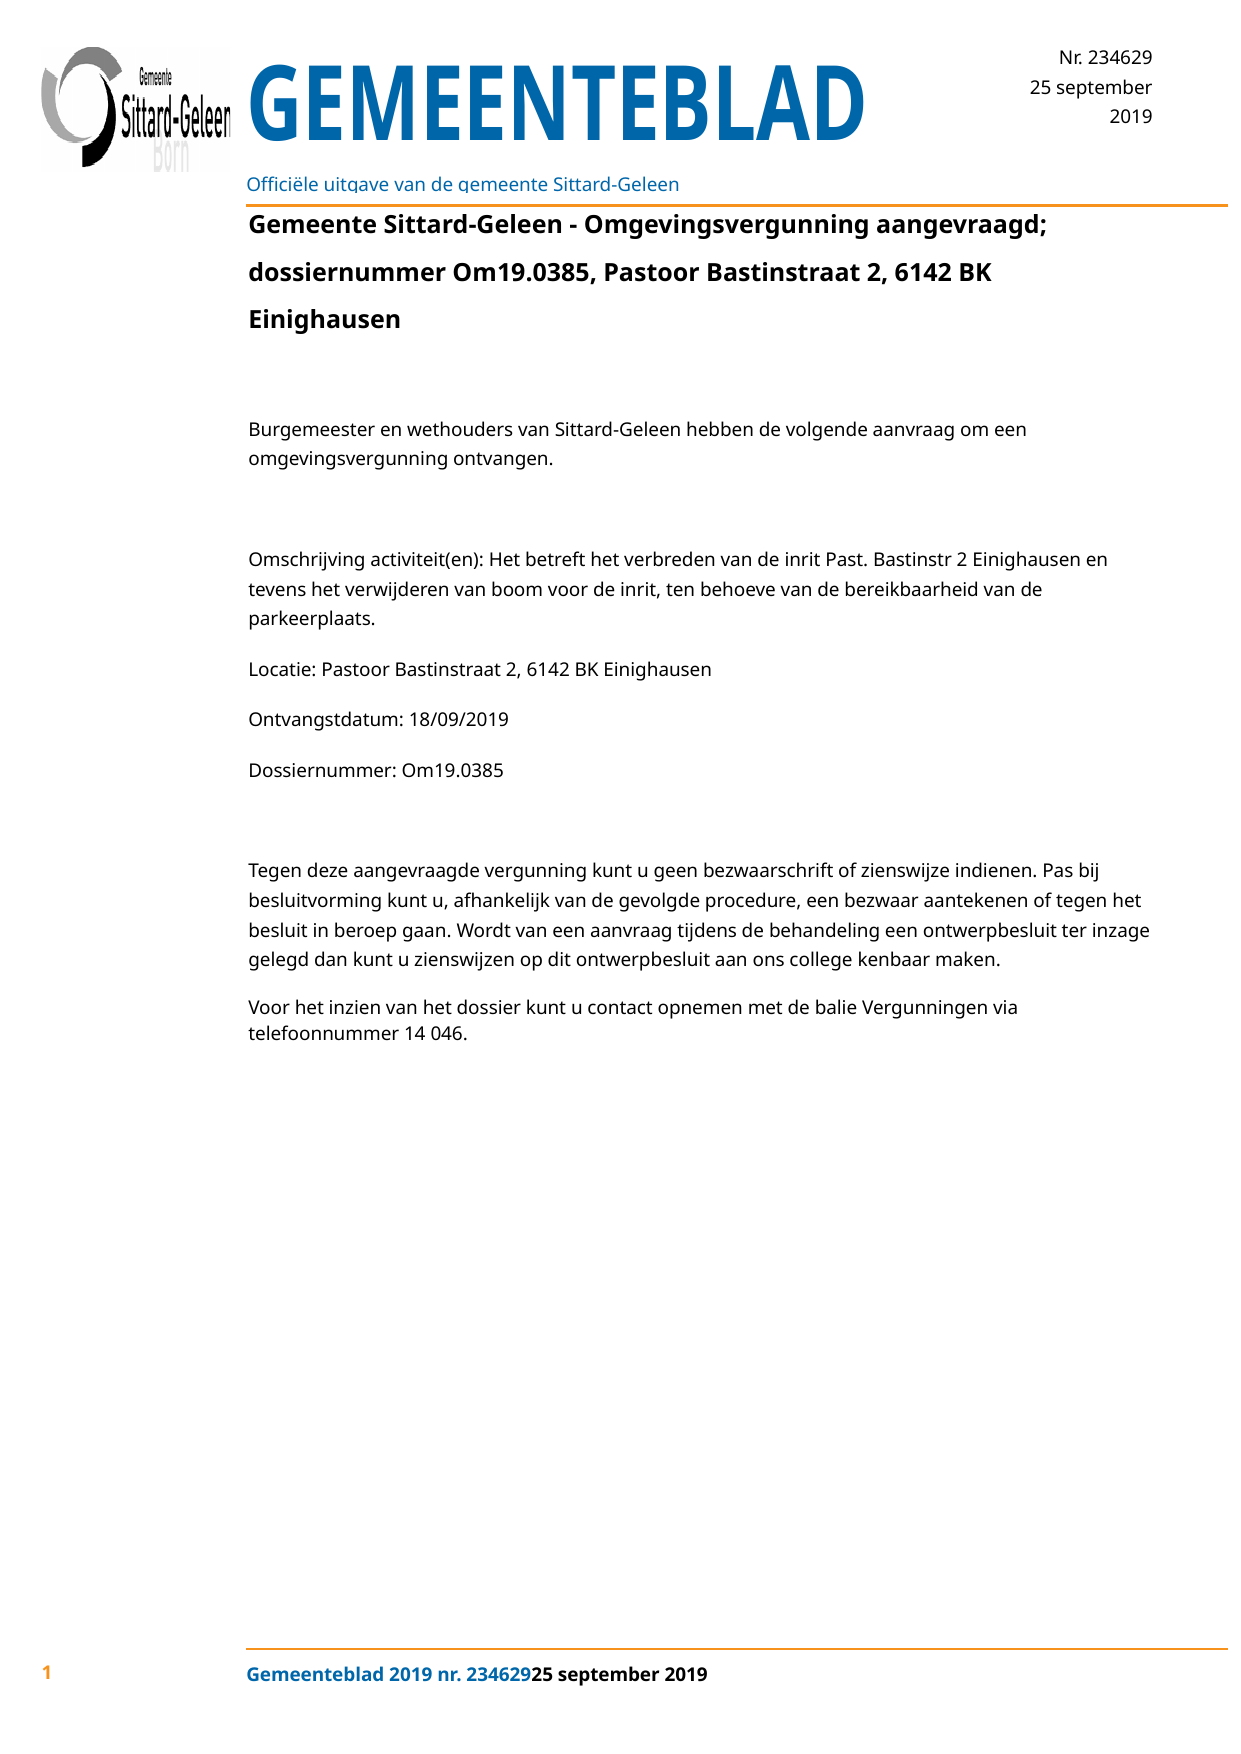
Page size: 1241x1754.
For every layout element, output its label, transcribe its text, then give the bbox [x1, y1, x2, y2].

text Voor het inzien van het dossier kunt u contact opnemen met de balie Vergunningen via telefoonnummer 14 046. [248, 994, 1152, 1046]
text Burgemeester en wethouders van Sittard-Geleen hebben de volgende aanvraag om een omgevingsvergunning ontvangen. [248, 416, 1152, 471]
text Dossiernummer: Om19.0385 [248, 757, 1152, 782]
text Tegen deze aangevraagde vergunning kunt u geen bezwaarschrift of zienswijze indienen. Pas bij besluitvorming kunt u, afhankelijk van de gevolgde procedure, een bezwaar aantekenen of tegen het besluit in beroep gaan. Wordt van een aanvraag tijdens de behandeling een ontwerpbesluit ter inzage gelegd dan kunt u zienswijzen op dit ontwerpbesluit aan ons college kenbaar maken. [248, 858, 1152, 972]
text Ontvangstdatum: 18/09/2019 [248, 706, 1152, 732]
text Omschrijving activiteit(en): Het betreft het verbreden van de inrit Past. Bastinstr 2 Einighausen en tevens het verwijderen van boom voor de inrit, ten behoeve van de bereikbaarheid van de parkeerplaats. [248, 546, 1152, 631]
text Locatie: Pastoor Bastinstraat 2, 6142 BK Einighausen [248, 656, 1152, 682]
text Gemeente Sittard-Geleen - Omgevingsvergunning aangevraagd; dossiernummer Om19.0385, Pastoor Bastinstraat 2, 6142 BK Einighausen [248, 207, 1152, 336]
picture [41, 47, 231, 172]
